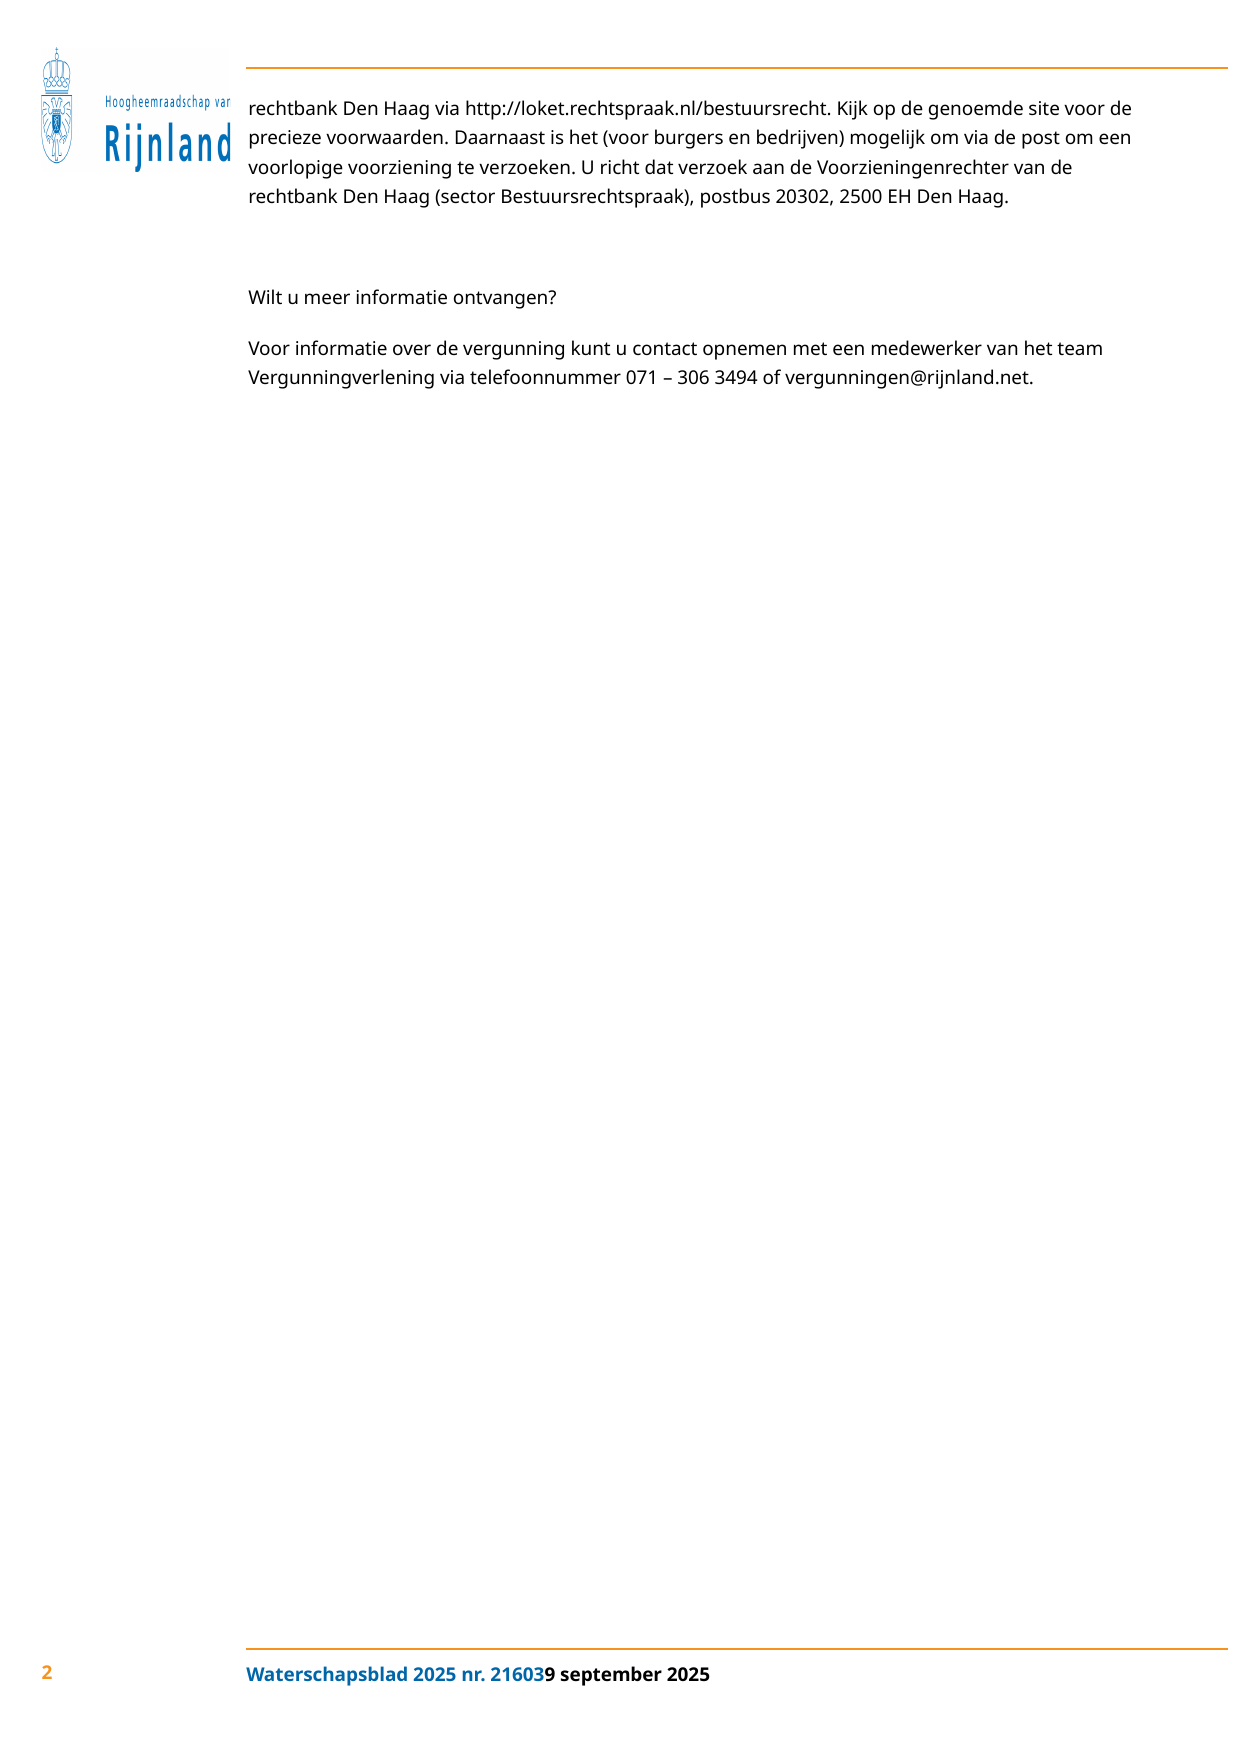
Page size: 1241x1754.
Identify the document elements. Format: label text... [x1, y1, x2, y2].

text Voor informatie over de vergunning kunt u contact opnemen met een medewerker van het team Vergunningverlening via telefoonnummer 071 – 306 3494 of vergunningen@rijnland.net. [248, 335, 1152, 390]
text Wilt u meer informatie ontvangen? [248, 284, 1152, 310]
picture [41, 47, 231, 172]
text rechtbank Den Haag via http://loket.rechtspraak.nl/bestuursrecht. Kijk op de genoemde site voor de precieze voorwaarden. Daarnaast is het (voor burgers en bedrijven) mogelijk om via de post om een voorlopige voorziening te verzoeken. U richt dat verzoek aan de Voorzieningenrechter van de rechtbank Den Haag (sector Bestuursrechtspraak), postbus 20302, 2500 EH Den Haag. [248, 95, 1152, 209]
